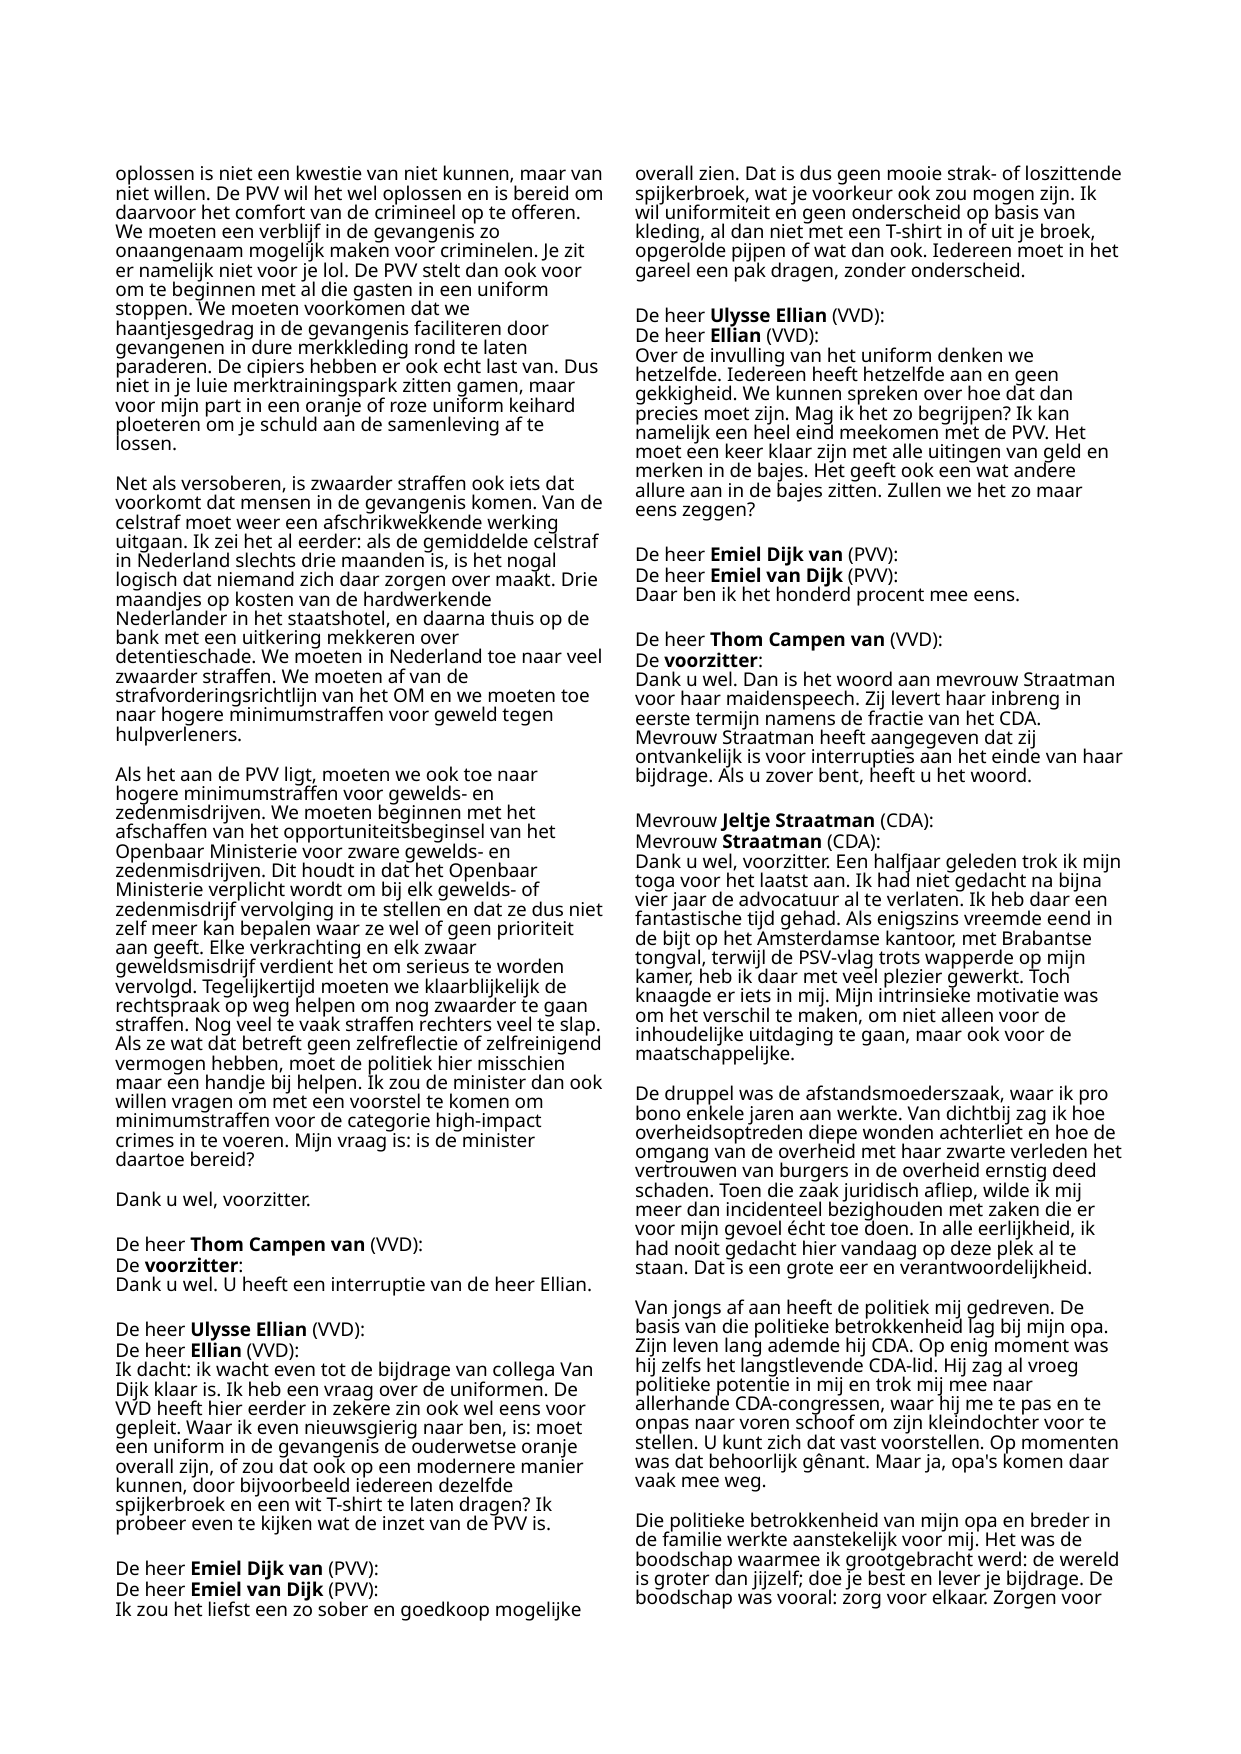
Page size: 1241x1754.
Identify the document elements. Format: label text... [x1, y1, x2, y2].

text De heer Emiel van Dijk (PVV): [115, 1581, 605, 1601]
text De heer Emiel van Dijk (PVV): [635, 567, 1125, 586]
text Ik dacht: ik wacht even tot de bijdrage van collega Van Dijk klaar is. Ik heb een vraag over de uniformen. De VVD heeft hier eerder in zekere zin ook wel eens voor gepleit. Waar ik even nieuwsgierig naar ben, is: moet een uniform in de gevangenis de ouderwetse oranje overall zijn, of zou dat ook op een modernere manier kunnen, door bijvoorbeeld iedereen dezelfde spijkerbroek en een wit T-shirt te laten dragen? Ik probeer even te kijken wat de inzet van de PVV is. [115, 1361, 605, 1535]
text De heer Ellian (VVD): [115, 1342, 605, 1361]
text De heer Ellian (VVD): [635, 327, 1125, 347]
text De heer Thom Campen van (VVD): [115, 1231, 605, 1257]
text De heer Emiel Dijk van (PVV): [635, 541, 1125, 567]
text overall zien. Dat is dus geen mooie strak- of loszittende spijkerbroek, wat je voorkeur ook zou mogen zijn. Ik wil uniformiteit en geen onderscheid op basis van kleding, al dan niet met een T-shirt in of uit je broek, opgerolde pijpen of wat dan ook. Iedereen moet in het gareel een pak dragen, zonder onderscheid. [635, 165, 1125, 281]
text De heer Thom Campen van (VVD): [635, 626, 1125, 652]
text Mevrouw Jeltje Straatman (CDA): [635, 808, 1125, 833]
text De voorzitter: [635, 652, 1125, 671]
text Als het aan de PVV ligt, moeten we ook toe naar hogere minimumstraffen voor gewelds- en zedenmisdrijven. We moeten beginnen met het afschaffen van het opportuniteitsbeginsel van het Openbaar Ministerie voor zware gewelds- en zedenmisdrijven. Dit houdt in dat het Openbaar Ministerie verplicht wordt om bij elk gewelds- of zedenmisdrijf vervolging in te stellen en dat ze dus niet zelf meer kan bepalen waar ze wel of geen prioriteit aan geeft. Elke verkrachting en elk zwaar geweldsmisdrijf verdient het om serieus te worden vervolgd. Tegelijkertijd moeten we klaarblijkelijk de rechtspraak op weg helpen om nog zwaarder te gaan straffen. Nog veel te vaak straffen rechters veel te slap. Als ze wat dat betreft geen zelfreflectie of zelfreinigend vermogen hebben, moet de politiek hier misschien maar een handje bij helpen. Ik zou de minister dan ook willen vragen om met een voorstel te komen om minimumstraffen voor de categorie high-impact crimes in te voeren. Mijn vraag is: is de minister daartoe bereid? [115, 766, 605, 1170]
text Van jongs af aan heeft de politiek mij gedreven. De basis van die politieke betrokkenheid lag bij mijn opa. Zijn leven lang ademde hij CDA. Op enig moment was hij zelfs het langstlevende CDA-lid. Hij zag al vroeg politieke potentie in mij en trok mij mee naar allerhande CDA-congressen, waar hij me te pas en te onpas naar voren schoof om zijn kleindochter voor te stellen. U kunt zich dat vast voorstellen. Op momenten was dat behoorlijk gênant. Maar ja, opa's komen daar vaak mee weg. [635, 1299, 1125, 1491]
text De heer Ulysse Ellian (VVD): [115, 1316, 605, 1342]
text De voorzitter: [115, 1257, 605, 1276]
text De heer Emiel Dijk van (PVV): [115, 1556, 605, 1581]
text Mevrouw Straatman (CDA): [635, 833, 1125, 853]
text oplossen is niet een kwestie van niet kunnen, maar van niet willen. De PVV wil het wel oplossen en is bereid om daarvoor het comfort van de crimineel op te offeren. We moeten een verblijf in de gevangenis zo onaangenaam mogelijk maken voor criminelen. Je zit er namelijk niet voor je lol. De PVV stelt dan ook voor om te beginnen met al die gasten in een uniform stoppen. We moeten voorkomen dat we haantjesgedrag in de gevangenis faciliteren door gevangenen in dure merkkleding rond te laten paraderen. De cipiers hebben er ook echt last van. Dus niet in je luie merktrainingspark zitten gamen, maar voor mijn part in een oranje of roze uniform keihard ploeteren om je schuld aan de samenleving af te lossen. [115, 165, 605, 454]
text Dank u wel. U heeft een interruptie van de heer Ellian. [115, 1276, 605, 1295]
text Dank u wel, voorzitter. [115, 1191, 605, 1210]
text Over de invulling van het uniform denken we hetzelfde. Iedereen heeft hetzelfde aan en geen gekkigheid. We kunnen spreken over hoe dat dan precies moet zijn. Mag ik het zo begrijpen? Ik kan namelijk een heel eind meekomen met de PVV. Het moet een keer klaar zijn met alle uitingen van geld en merken in de bajes. Het geeft ook een wat andere allure aan in de bajes zitten. Zullen we het zo maar eens zeggen? [635, 347, 1125, 520]
text Ik zou het liefst een zo sober en goedkoop mogelijke [115, 1601, 605, 1620]
text Daar ben ik het honderd procent mee eens. [635, 586, 1125, 605]
text Die politieke betrokkenheid van mijn opa en breder in de familie werkte aanstekelijk voor mij. Het was de boodschap waarmee ik grootgebracht werd: de wereld is groter dan jijzelf; doe je best en lever je bijdrage. De boodschap was vooral: zorg voor elkaar. Zorgen voor [635, 1512, 1125, 1608]
text Dank u wel, voorzitter. Een halfjaar geleden trok ik mijn toga voor het laatst aan. Ik had niet gedacht na bijna vier jaar de advocatuur al te verlaten. Ik heb daar een fantastische tijd gehad. Als enigszins vreemde eend in de bijt op het Amsterdamse kantoor, met Brabantse tongval, terwijl de PSV-vlag trots wapperde op mijn kamer, heb ik daar met veel plezier gewerkt. Toch knaagde er iets in mij. Mijn intrinsieke motivatie was om het verschil te maken, om niet alleen voor de inhoudelijke uitdaging te gaan, maar ook voor de maatschappelijke. [635, 853, 1125, 1064]
text Net als versoberen, is zwaarder straffen ook iets dat voorkomt dat mensen in de gevangenis komen. Van de celstraf moet weer een afschrikwekkende werking uitgaan. Ik zei het al eerder: als de gemiddelde celstraf in Nederland slechts drie maanden is, is het nogal logisch dat niemand zich daar zorgen over maakt. Drie maandjes op kosten van de hardwerkende Nederlander in het staatshotel, en daarna thuis op de bank met een uitkering mekkeren over detentieschade. We moeten in Nederland toe naar veel zwaarder straffen. We moeten af van de strafvorderingsrichtlijn van het OM en we moeten toe naar hogere minimumstraffen voor geweld tegen hulpverleners. [115, 475, 605, 745]
text De druppel was de afstandsmoederszaak, waar ik pro bono enkele jaren aan werkte. Van dichtbij zag ik hoe overheidsoptreden diepe wonden achterliet en hoe de omgang van de overheid met haar zwarte verleden het vertrouwen van burgers in de overheid ernstig deed schaden. Toen die zaak juridisch afliep, wilde ik mij meer dan incidenteel bezighouden met zaken die er voor mijn gevoel écht toe doen. In alle eerlijkheid, ik had nooit gedacht hier vandaag op deze plek al te staan. Dat is een grote eer en verantwoordelijkheid. [635, 1085, 1125, 1278]
text De heer Ulysse Ellian (VVD): [635, 302, 1125, 327]
text Dank u wel. Dan is het woord aan mevrouw Straatman voor haar maidenspeech. Zij levert haar inbreng in eerste termijn namens de fractie van het CDA. Mevrouw Straatman heeft aangegeven dat zij ontvankelijk is voor interrupties aan het einde van haar bijdrage. Als u zover bent, heeft u het woord. [635, 671, 1125, 787]
